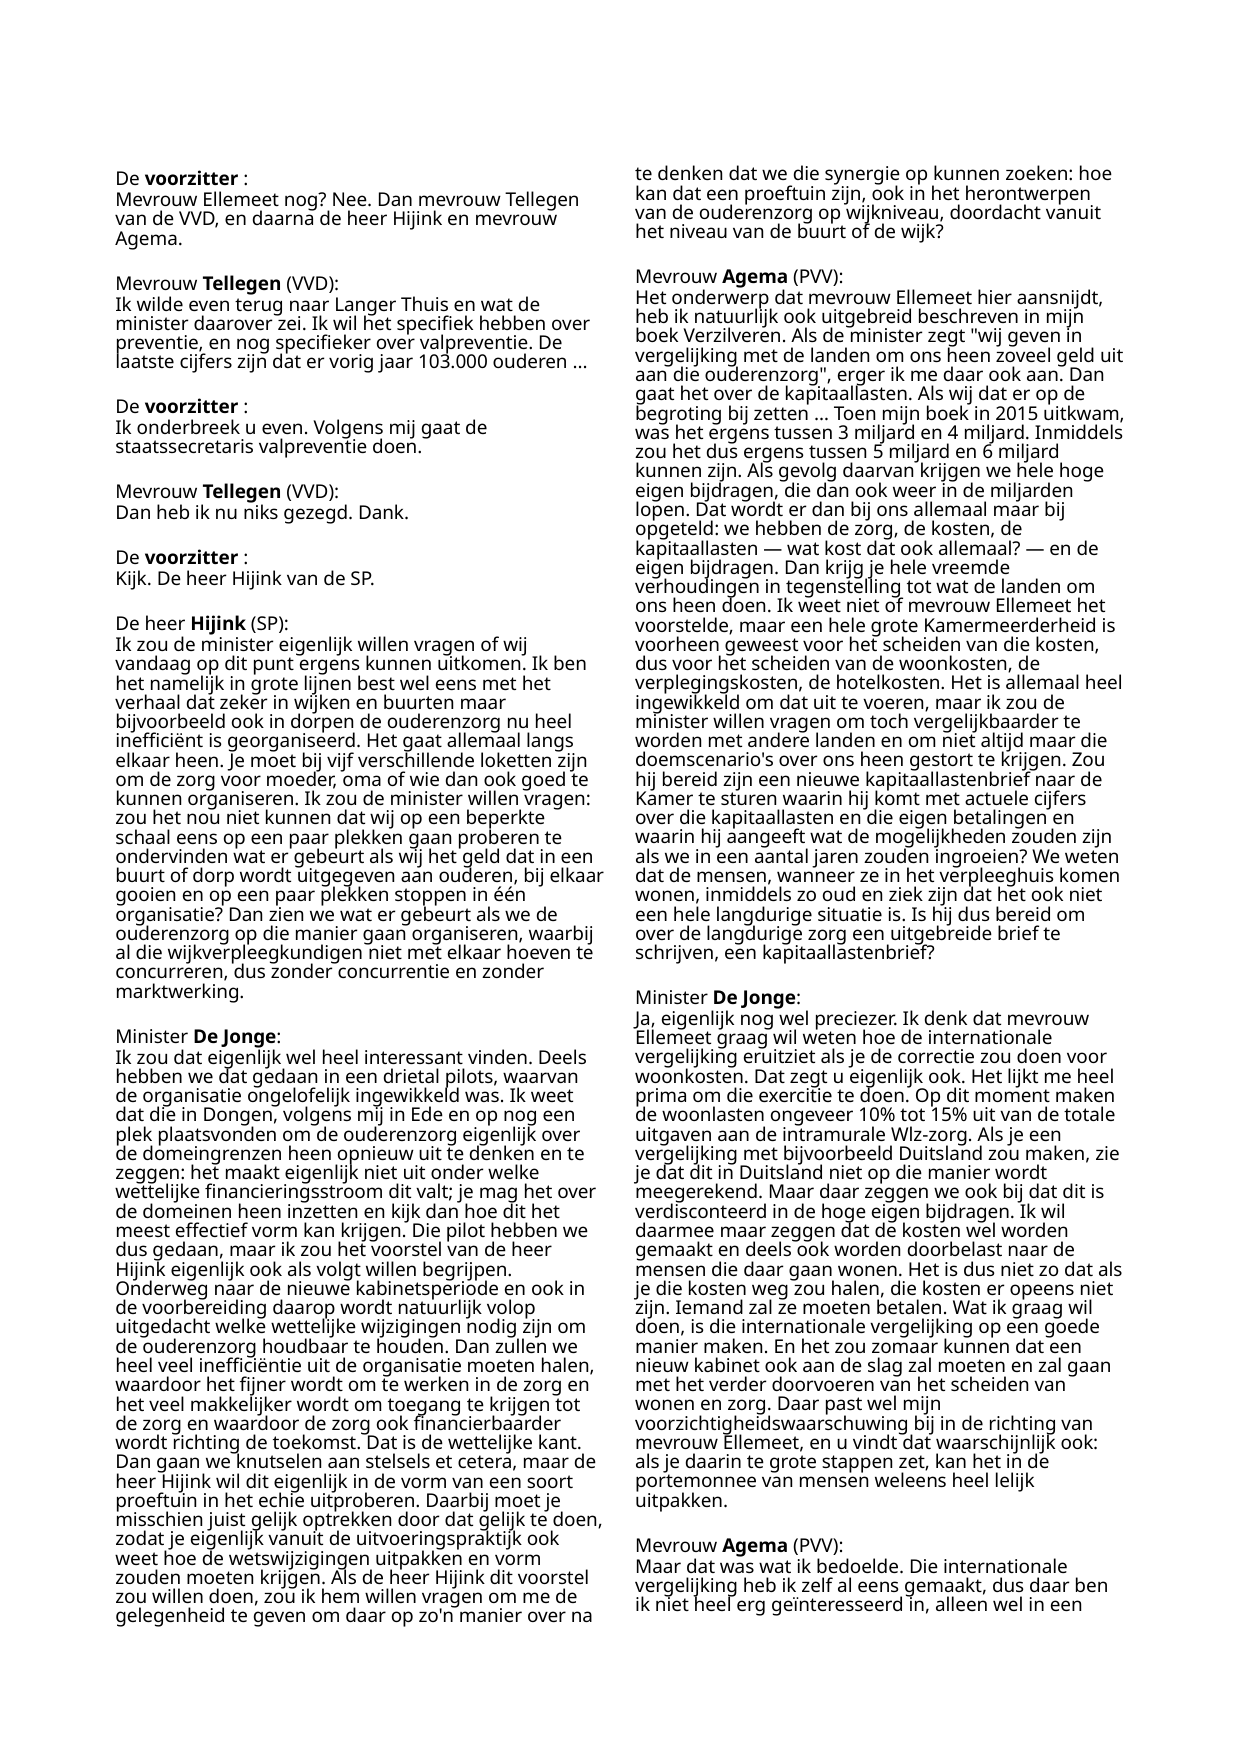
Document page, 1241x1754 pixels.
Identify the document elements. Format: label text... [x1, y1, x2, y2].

text Minister De Jonge: [635, 984, 1125, 1010]
text Ik zou de minister eigenlijk willen vragen of wij vandaag op dit punt ergens kunnen uitkomen. Ik ben het namelijk in grote lijnen best wel eens met het verhaal dat zeker in wijken en buurten maar bijvoorbeeld ook in dorpen de ouderenzorg nu heel inefficiënt is georganiseerd. Het gaat allemaal langs elkaar heen. Je moet bij vijf verschillende loketten zijn om de zorg voor moeder, oma of wie dan ook goed te kunnen organiseren. Ik zou de minister willen vragen: zou het nou niet kunnen dat wij op een beperkte schaal eens op een paar plekken gaan proberen te ondervinden wat er gebeurt als wij het geld dat in een buurt of dorp wordt uitgegeven aan ouderen, bij elkaar gooien en op een paar plekken stoppen in één organisatie? Dan zien we wat er gebeurt als we de ouderenzorg op die manier gaan organiseren, waarbij al die wijkverpleegkundigen niet met elkaar hoeven te concurreren, dus zonder concurrentie en zonder marktwerking. [115, 636, 605, 1002]
text De voorzitter : [115, 393, 605, 419]
text Kijk. De heer Hijink van de SP. [115, 570, 605, 589]
text Mevrouw Agema (PVV): [635, 1532, 1125, 1558]
text te denken dat we die synergie op kunnen zoeken: hoe kan dat een proeftuin zijn, ook in het herontwerpen van de ouderenzorg op wijkniveau, doordacht vanuit het niveau van de buurt of de wijk? [635, 165, 1125, 242]
text Ik wilde even terug naar Langer Thuis en wat de minister daarover zei. Ik wil het specifiek hebben over preventie, en nog specifieker over valpreventie. De laatste cijfers zijn dat er vorig jaar 103.000 ouderen ... [115, 296, 605, 373]
text De voorzitter : [115, 544, 605, 570]
text Mevrouw Tellegen (VVD): [115, 478, 605, 504]
text Ik zou dat eigenlijk wel heel interessant vinden. Deels hebben we dat gedaan in een drietal pilots, waarvan de organisatie ongelofelijk ingewikkeld was. Ik weet dat die in Dongen, volgens mij in Ede en op nog een plek plaatsvonden om de ouderenzorg eigenlijk over de domeingrenzen heen opnieuw uit te denken en te zeggen: het maakt eigenlijk niet uit onder welke wettelijke financieringsstroom dit valt; je mag het over de domeinen heen inzetten en kijk dan hoe dit het meest effectief vorm kan krijgen. Die pilot hebben we dus gedaan, maar ik zou het voorstel van de heer Hijink eigenlijk ook als volgt willen begrijpen. Onderweg naar de nieuwe kabinetsperiode en ook in de voorbereiding daarop wordt natuurlijk volop uitgedacht welke wettelijke wijzigingen nodig zijn om de ouderenzorg houdbaar te houden. Dan zullen we heel veel inefficiëntie uit de organisatie moeten halen, waardoor het fijner wordt om te werken in de zorg en het veel makkelijker wordt om toegang te krijgen tot de zorg en waardoor de zorg ook financierbaarder wordt richting de toekomst. Dat is de wettelijke kant. Dan gaan we knutselen aan stelsels et cetera, maar de heer Hijink wil dit eigenlijk in de vorm van een soort proeftuin in het echie uitproberen. Daarbij moet je misschien juist gelijk optrekken door dat gelijk te doen, zodat je eigenlijk vanuit de uitvoeringspraktijk ook weet hoe de wetswijzigingen uitpakken en vorm zouden moeten krijgen. Als de heer Hijink dit voorstel zou willen doen, zou ik hem willen vragen om me de gelegenheid te geven om daar op zo'n manier over na [115, 1049, 605, 1627]
text Mevrouw Ellemeet nog? Nee. Dan mevrouw Tellegen van de VVD, en daarna de heer Hijink en mevrouw Agema. [115, 191, 605, 249]
text De heer Hijink (SP): [115, 610, 605, 636]
text Mevrouw Agema (PVV): [635, 263, 1125, 289]
text Ik onderbreek u even. Volgens mij gaat de staatssecretaris valpreventie doen. [115, 419, 605, 458]
text Minister De Jonge: [115, 1023, 605, 1049]
text Het onderwerp dat mevrouw Ellemeet hier aansnijdt, heb ik natuurlijk ook uitgebreid beschreven in mijn boek Verzilveren. Als de minister zegt "wij geven in vergelijking met de landen om ons heen zoveel geld uit aan die ouderenzorg", erger ik me daar ook aan. Dan gaat het over de kapitaallasten. Als wij dat er op de begroting bij zetten … Toen mijn boek in 2015 uitkwam, was het ergens tussen 3 miljard en 4 miljard. Inmiddels zou het dus ergens tussen 5 miljard en 6 miljard kunnen zijn. Als gevolg daarvan krijgen we hele hoge eigen bijdragen, die dan ook weer in de miljarden lopen. Dat wordt er dan bij ons allemaal maar bij opgeteld: we hebben de zorg, de kosten, de kapitaallasten — wat kost dat ook allemaal? — en de eigen bijdragen. Dan krijg je hele vreemde verhoudingen in tegenstelling tot wat de landen om ons heen doen. Ik weet niet of mevrouw Ellemeet het voorstelde, maar een hele grote Kamermeerderheid is voorheen geweest voor het scheiden van die kosten, dus voor het scheiden van de woonkosten, de verplegingskosten, de hotelkosten. Het is allemaal heel ingewikkeld om dat uit te voeren, maar ik zou de minister willen vragen om toch vergelijkbaarder te worden met andere landen en om niet altijd maar die doemscenario's over ons heen gestort te krijgen. Zou hij bereid zijn een nieuwe kapitaallastenbrief naar de Kamer te sturen waarin hij komt met actuele cijfers over die kapitaallasten en die eigen betalingen en waarin hij aangeeft wat de mogelijkheden zouden zijn als we in een aantal jaren zouden ingroeien? We weten dat de mensen, wanneer ze in het verpleeghuis komen wonen, inmiddels zo oud en ziek zijn dat het ook niet een hele langdurige situatie is. Is hij dus bereid om over de langdurige zorg een uitgebreide brief te schrijven, een kapitaallastenbrief? [635, 289, 1125, 963]
text Ja, eigenlijk nog wel preciezer. Ik denk dat mevrouw Ellemeet graag wil weten hoe de internationale vergelijking eruitziet als je de correctie zou doen voor woonkosten. Dat zegt u eigenlijk ook. Het lijkt me heel prima om die exercitie te doen. Op dit moment maken de woonlasten ongeveer 10% tot 15% uit van de totale uitgaven aan de intramurale Wlz-zorg. Als je een vergelijking met bijvoorbeeld Duitsland zou maken, zie je dat dit in Duitsland niet op die manier wordt meegerekend. Maar daar zeggen we ook bij dat dit is verdisconteerd in de hoge eigen bijdragen. Ik wil daarmee maar zeggen dat de kosten wel worden gemaakt en deels ook worden doorbelast naar de mensen die daar gaan wonen. Het is dus niet zo dat als je die kosten weg zou halen, die kosten er opeens niet zijn. Iemand zal ze moeten betalen. Wat ik graag wil doen, is die internationale vergelijking op een goede manier maken. En het zou zomaar kunnen dat een nieuw kabinet ook aan de slag zal moeten en zal gaan met het verder doorvoeren van het scheiden van wonen en zorg. Daar past wel mijn voorzichtigheidswaarschuwing bij in de richting van mevrouw Ellemeet, en u vindt dat waarschijnlijk ook: als je daarin te grote stappen zet, kan het in de portemonnee van mensen weleens heel lelijk uitpakken. [635, 1010, 1125, 1511]
text Maar dat was wat ik bedoelde. Die internationale vergelijking heb ik zelf al eens gemaakt, dus daar ben ik niet heel erg geïnteresseerd in, alleen wel in een [635, 1558, 1125, 1615]
text De voorzitter : [115, 165, 605, 191]
text Mevrouw Tellegen (VVD): [115, 270, 605, 296]
text Dan heb ik nu niks gezegd. Dank. [115, 504, 605, 523]
